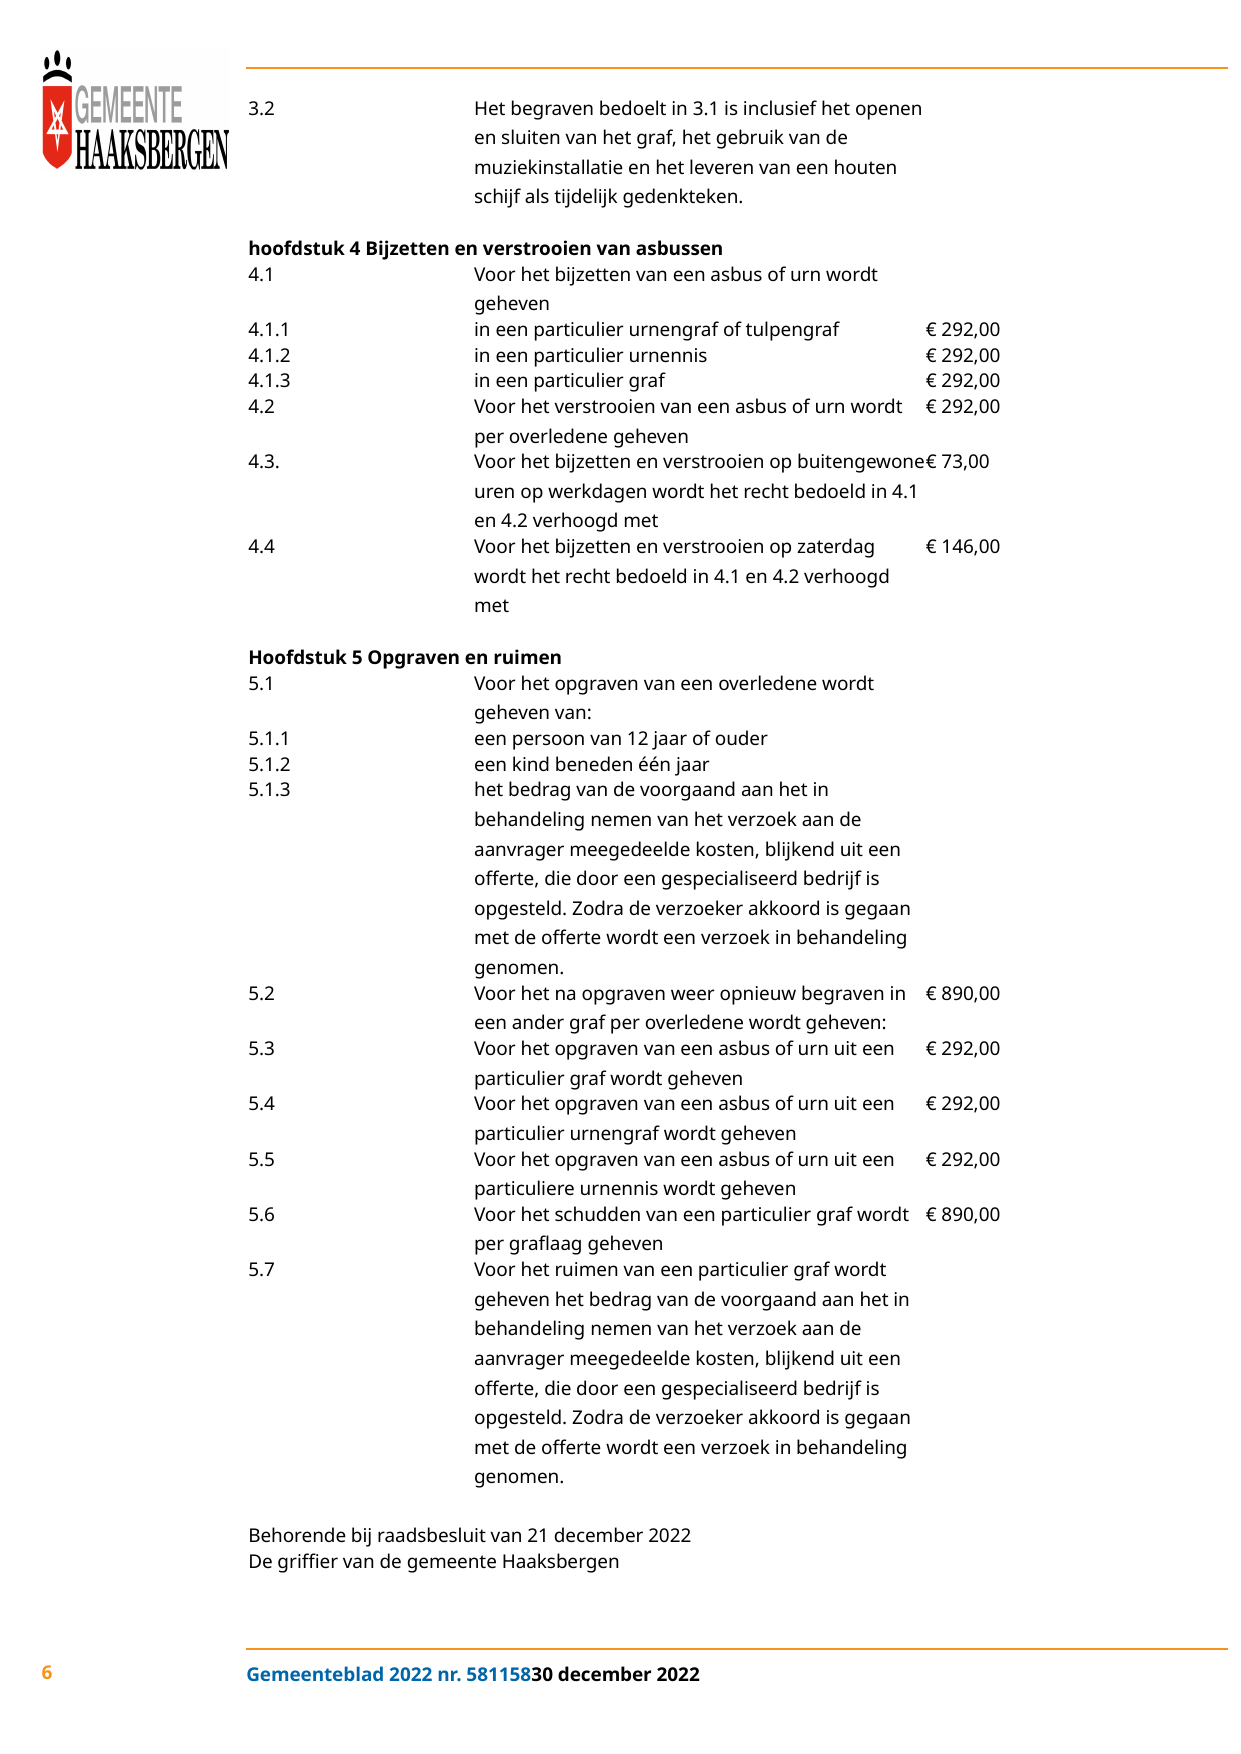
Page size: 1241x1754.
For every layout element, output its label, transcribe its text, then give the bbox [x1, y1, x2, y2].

table_cell Het begraven bedoelt in 3.1 is inclusief het openen en sluiten van het graf, het gebruik van de muziekinstallatie en het leveren van een houten schijf als tijdelijk gedenkteken. [474, 95, 926, 209]
table_cell Voor het opgraven van een overledene wordt geheven van: [474, 670, 926, 725]
table_cell Voor het ruimen van een particulier graf wordt geheven het bedrag van de voorgaand aan het in behandeling nemen van het verzoek aan de aanvrager meegedeelde kosten, blijkend uit een offerte, die door een gespecialiseerd bedrijf is opgesteld. Zodra de verzoeker akkoord is gegaan met de offerte wordt een verzoek in behandeling genomen. [474, 1256, 926, 1489]
table_cell € 890,00 [926, 980, 1152, 1035]
table_cell € 292,00 [926, 368, 1152, 393]
table_cell 5.7 [248, 1256, 474, 1489]
table_cell [926, 261, 1152, 316]
table_cell 4.1 [248, 261, 474, 316]
table_cell € 890,00 [926, 1201, 1152, 1256]
table_cell € 292,00 [926, 1035, 1152, 1090]
table_cell 5.1.2 [248, 751, 474, 777]
table_cell Voor het bijzetten en verstrooien op zaterdag wordt het recht bedoeld in 4.1 en 4.2 verhoogd met [474, 534, 926, 618]
table_cell in een particulier urnennis [474, 342, 926, 367]
table_cell De griffier van de gemeente Haaksbergen [248, 1548, 850, 1573]
table_cell [850, 1548, 1152, 1573]
table_cell [926, 670, 1152, 725]
table_cell € 292,00 [926, 393, 1152, 448]
table_cell [474, 209, 926, 235]
table_cell 4.4 [248, 534, 474, 618]
table_cell 5.1.1 [248, 725, 474, 751]
table_cell € 292,00 [926, 1146, 1152, 1201]
table_cell 5.3 [248, 1035, 474, 1090]
table_cell [926, 751, 1152, 777]
table_cell 4.1.1 [248, 316, 474, 342]
table_cell Voor het opgraven van een asbus of urn uit een particuliere urnennis wordt geheven [474, 1146, 926, 1201]
table_cell 5.2 [248, 980, 474, 1035]
table_cell 5.6 [248, 1201, 474, 1256]
table_cell Voor het bijzetten en verstrooien op buitengewone uren op werkdagen wordt het recht bedoeld in 4.1 en 4.2 verhoogd met [474, 449, 926, 533]
table_cell [926, 725, 1152, 751]
table_cell 3.2 [248, 95, 474, 209]
table_cell 5.1 [248, 670, 474, 725]
table_cell € 292,00 [926, 316, 1152, 342]
table_cell [850, 1574, 1152, 1599]
table_cell [549, 1574, 850, 1599]
table_cell in een particulier graf [474, 368, 926, 393]
table_cell € 292,00 [926, 1090, 1152, 1146]
table_cell 4.3. [248, 449, 474, 533]
table_cell [474, 618, 926, 644]
table_header [850, 1522, 1152, 1548]
table_cell Voor het schudden van een particulier graf wordt per graflaag geheven [474, 1201, 926, 1256]
table_cell het bedrag van de voorgaand aan het in behandeling nemen van het verzoek aan de aanvrager meegedeelde kosten, blijkend uit een offerte, die door een gespecialiseerd bedrijf is opgesteld. Zodra de verzoeker akkoord is gegaan met de offerte wordt een verzoek in behandeling genomen. [474, 777, 926, 980]
table_cell [926, 618, 1152, 644]
table_cell Voor het bijzetten van een asbus of urn wordt geheven [474, 261, 926, 316]
table_cell 5.5 [248, 1146, 474, 1201]
table_cell [926, 1256, 1152, 1489]
table_cell een persoon van 12 jaar of ouder [474, 725, 926, 751]
table_cell [248, 209, 474, 235]
table_cell een kind beneden één jaar [474, 751, 926, 777]
table_cell 5.1.3 [248, 777, 474, 980]
table_cell [926, 95, 1152, 209]
table_cell € 146,00 [926, 534, 1152, 618]
table_cell [926, 235, 1152, 261]
table_cell [926, 209, 1152, 235]
table_cell € 73,00 [926, 449, 1152, 533]
table_cell 4.1.2 [248, 342, 474, 367]
table_cell 4.2 [248, 393, 474, 448]
table_cell 4.1.3 [248, 368, 474, 393]
table_cell 5.4 [248, 1090, 474, 1146]
table_cell Voor het na opgraven weer opnieuw begraven in een ander graf per overledene wordt geheven: [474, 980, 926, 1035]
picture [41, 47, 231, 172]
table_cell [926, 644, 1152, 670]
table_cell € 292,00 [926, 342, 1152, 367]
table_cell [926, 777, 1152, 980]
table_cell [248, 1574, 549, 1599]
table_cell hoofdstuk 4 Bijzetten en verstrooien van asbussen [248, 235, 926, 261]
table_cell Hoofdstuk 5 Opgraven en ruimen [248, 644, 926, 670]
table_header Behorende bij raadsbesluit van 21 december 2022 [248, 1522, 850, 1548]
table_cell in een particulier urnengraf of tulpengraf [474, 316, 926, 342]
table_cell Voor het opgraven van een asbus of urn uit een particulier graf wordt geheven [474, 1035, 926, 1090]
table_cell [248, 618, 474, 644]
table_cell Voor het verstrooien van een asbus of urn wordt per overledene geheven [474, 393, 926, 448]
table_cell Voor het opgraven van een asbus of urn uit een particulier urnengraf wordt geheven [474, 1090, 926, 1146]
